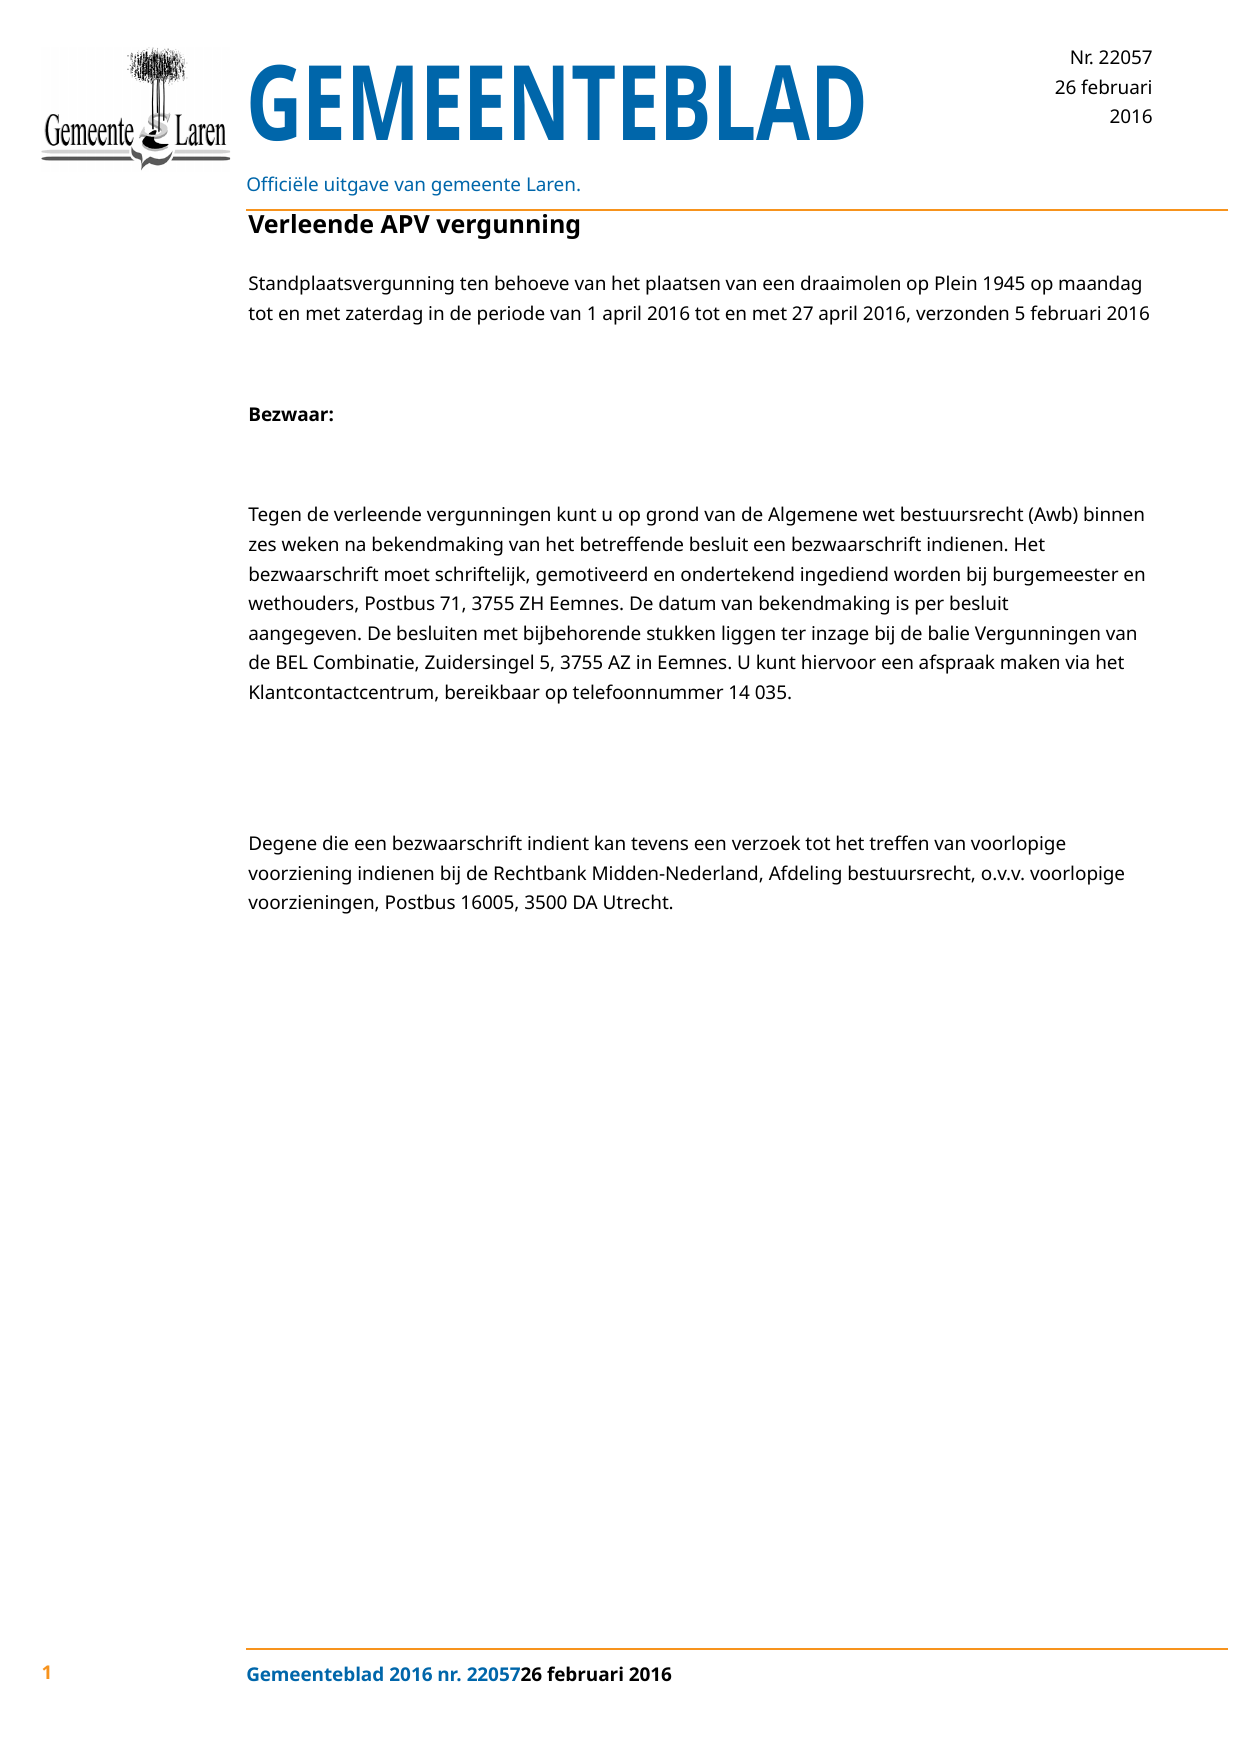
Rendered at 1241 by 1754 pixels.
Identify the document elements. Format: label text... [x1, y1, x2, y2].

text Verleende APV vergunning [248, 211, 1152, 241]
text Tegen de verleende vergunningen kunt u op grond van de Algemene wet bestuursrecht (Awb) binnen zes weken na bekendmaking van het betreffende besluit een bezwaarschrift indienen. Het bezwaarschrift moet schriftelijk, gemotiveerd en ondertekend ingediend worden bij burgemeester en wethouders, Postbus 71, 3755 ZH Eemnes. De datum van bekendmaking is per besluit aangegeven. De besluiten met bijbehorende stukken liggen ter inzage bij de balie Vergunningen van de BEL Combinatie, Zuidersingel 5, 3755 AZ in Eemnes. U kunt hiervoor een afspraak maken via het Klantcontactcentrum, bereikbaar op telefoonnummer 14 035. [248, 502, 1152, 705]
picture [41, 47, 231, 172]
text Standplaatsvergunning ten behoeve van het plaatsen van een draaimolen op Plein 1945 op maandag tot en met zaterdag in de periode van 1 april 2016 tot en met 27 april 2016, verzonden 5 februari 2016 [248, 270, 1152, 326]
text Degene die een bezwaarschrift indient kan tevens een verzoek tot het treffen van voorlopige voorziening indienen bij de Rechtbank Midden-Nederland, Afdeling bestuursrecht, o.v.v. voorlopige voorzieningen, Postbus 16005, 3500 DA Utrecht. [248, 830, 1152, 915]
text Bezwaar: [248, 401, 1152, 426]
